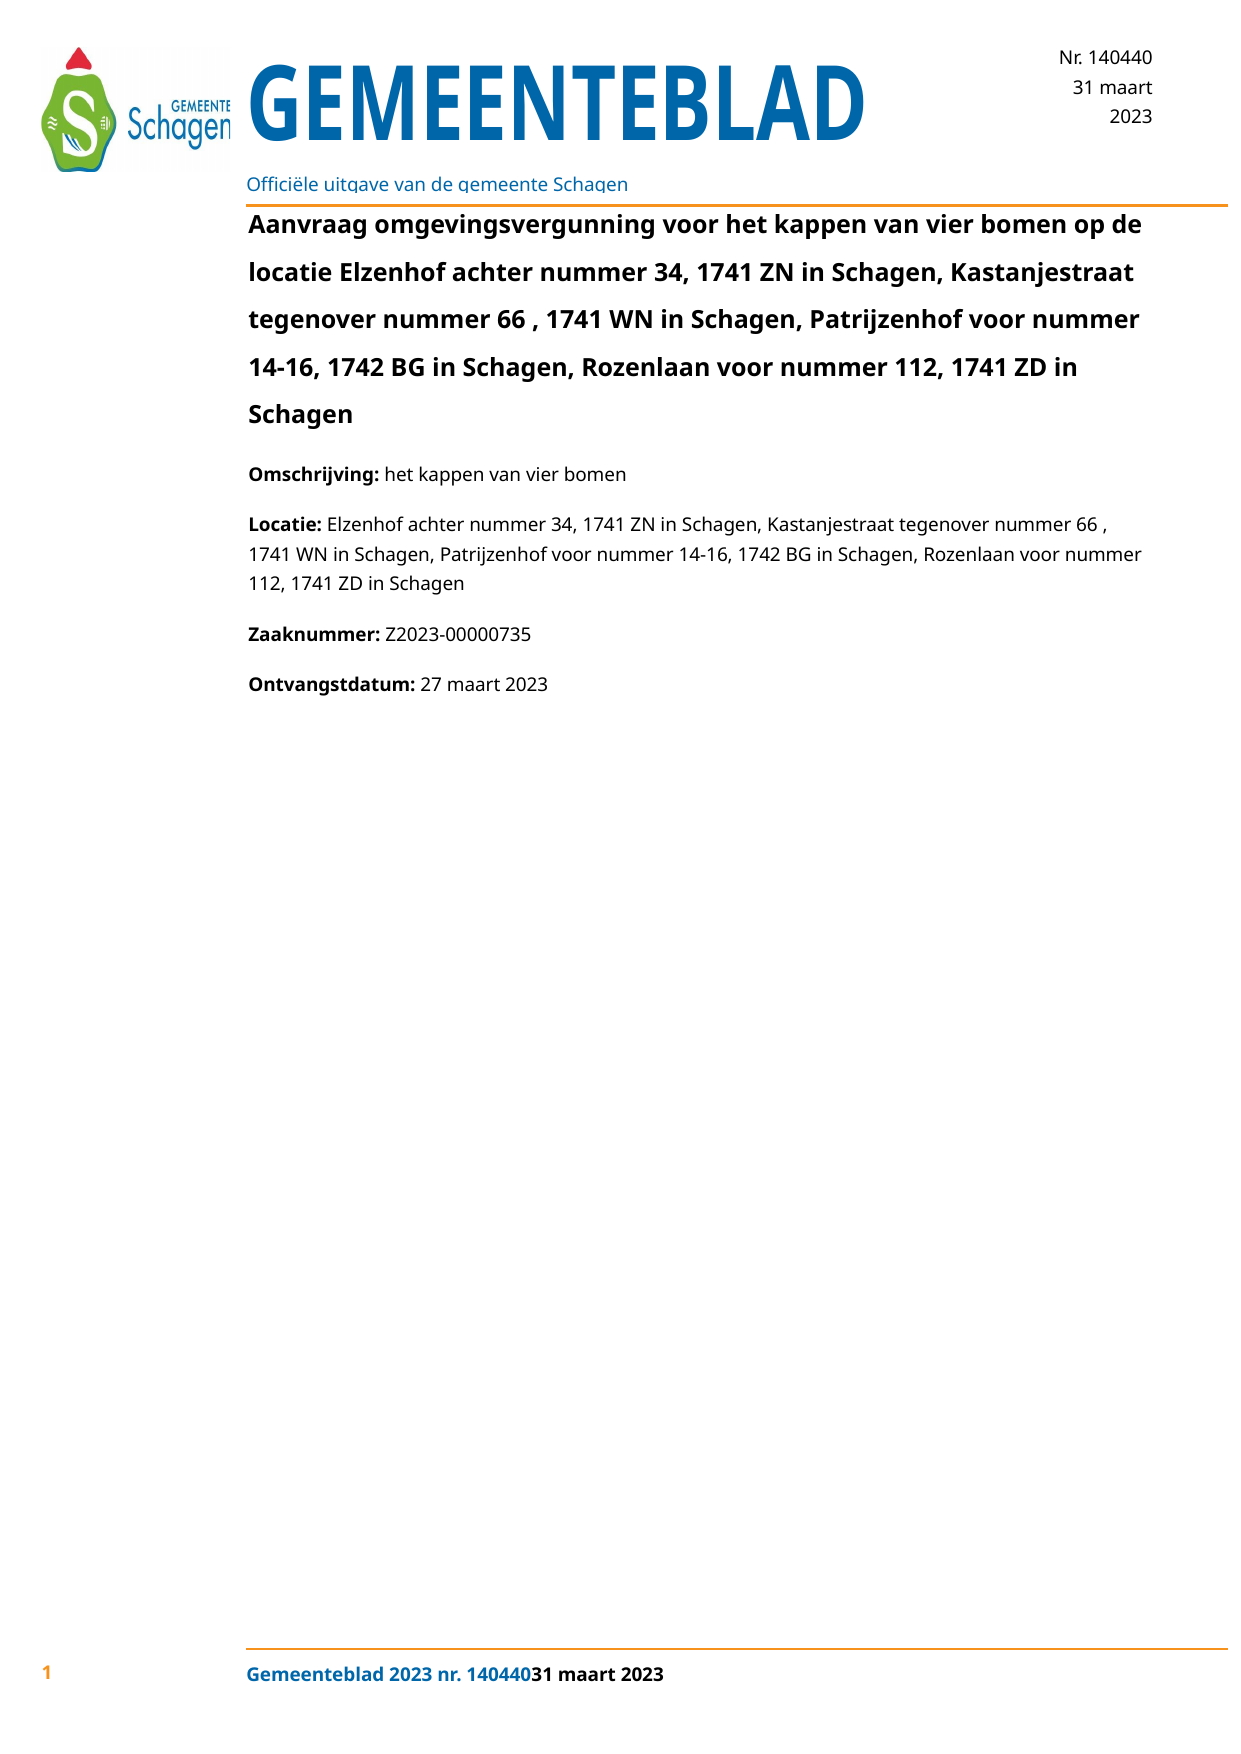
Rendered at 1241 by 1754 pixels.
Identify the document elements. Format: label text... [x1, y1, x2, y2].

text Aanvraag omgevingsvergunning voor het kappen van vier bomen op de locatie Elzenhof achter nummer 34, 1741 ZN in Schagen, Kastanjestraat tegenover nummer 66 , 1741 WN in Schagen, Patrijzenhof voor nummer 14-16, 1742 BG in Schagen, Rozenlaan voor nummer 112, 1741 ZD in Schagen [248, 207, 1152, 431]
text Omschrijving: het kappen van vier bomen [248, 461, 1152, 486]
picture [41, 47, 231, 172]
text Locatie: Elzenhof achter nummer 34, 1741 ZN in Schagen, Kastanjestraat tegenover nummer 66 , 1741 WN in Schagen, Patrijzenhof voor nummer 14-16, 1742 BG in Schagen, Rozenlaan voor nummer 112, 1741 ZD in Schagen [248, 511, 1152, 596]
text Zaaknummer: Z2023-00000735 [248, 621, 1152, 646]
text Ontvangstdatum: 27 maart 2023 [248, 671, 1152, 697]
